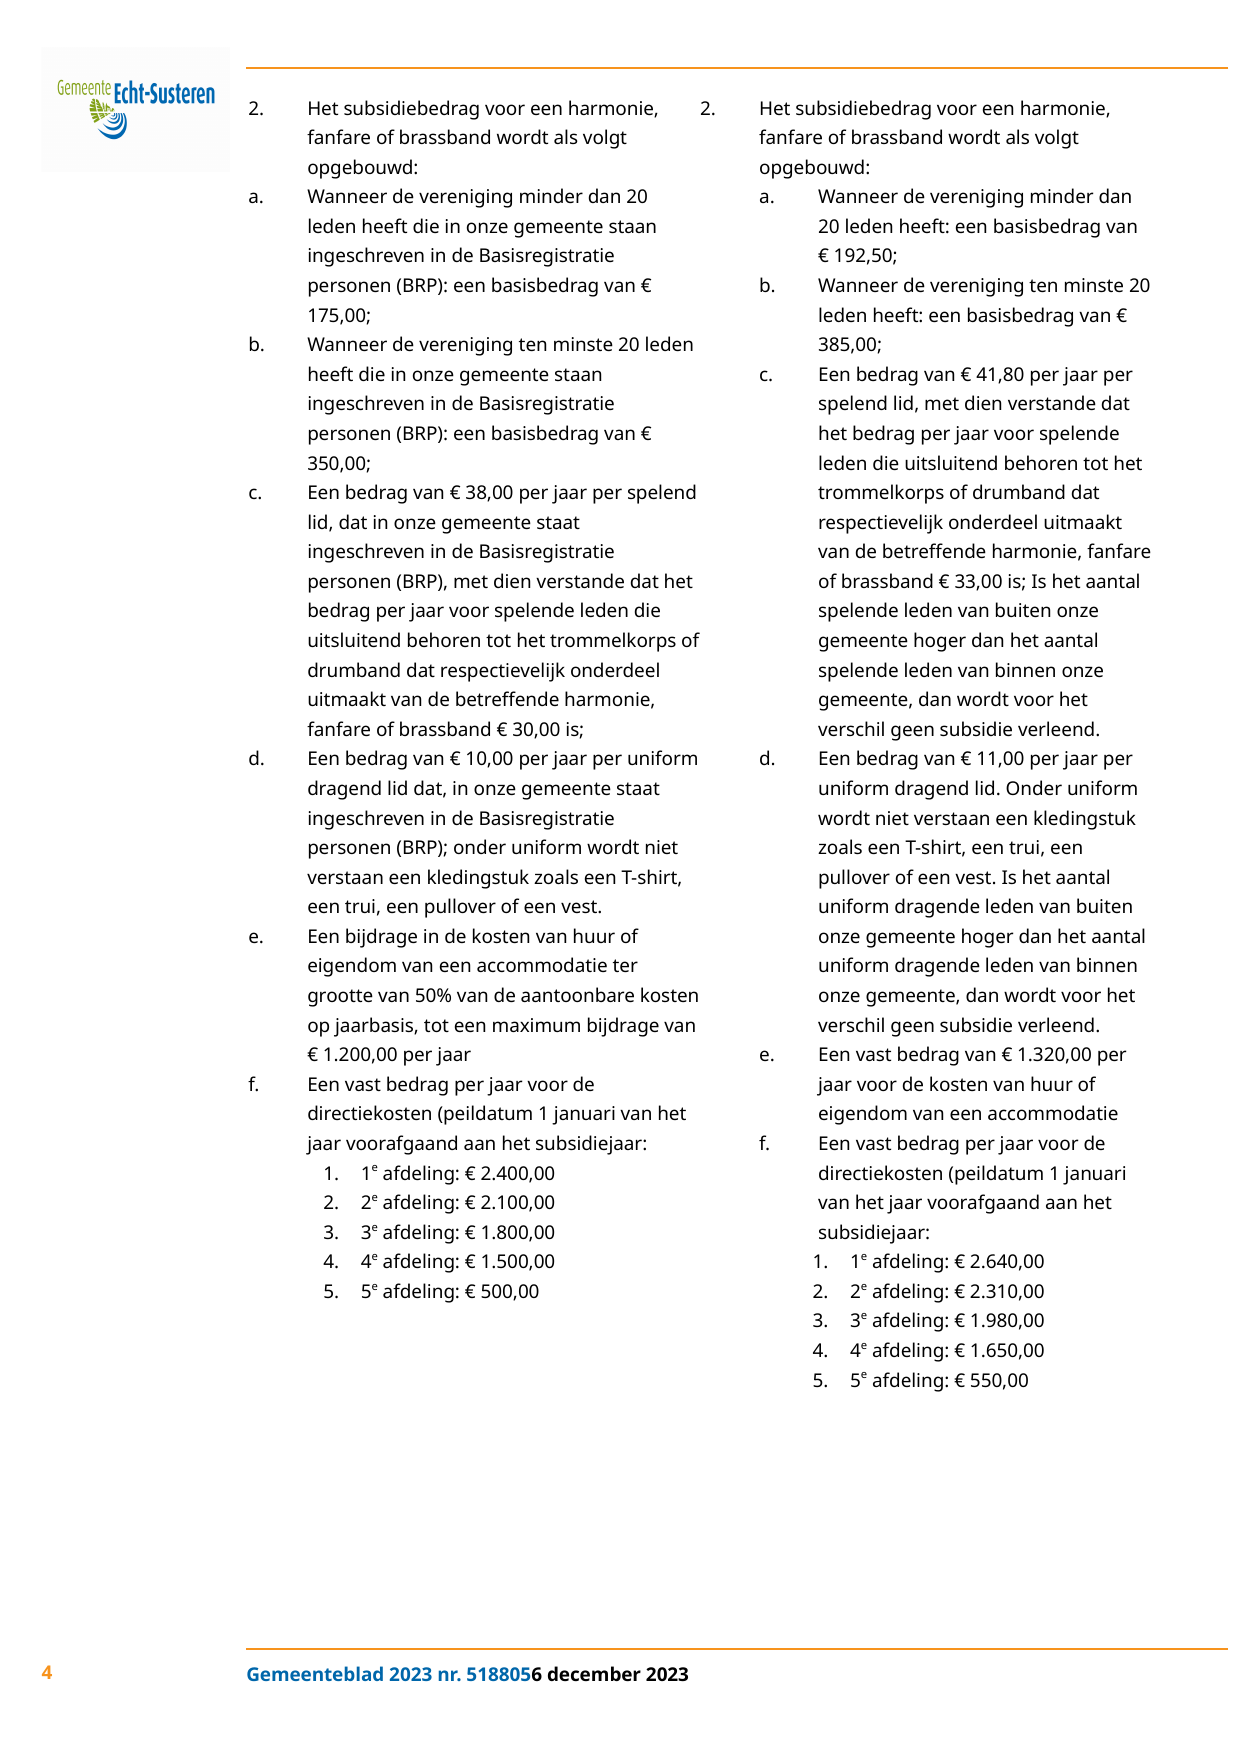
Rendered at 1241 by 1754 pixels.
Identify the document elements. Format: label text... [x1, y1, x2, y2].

table_cell Het subsidiebedrag voor een harmonie, fanfare of brassband wordt als volgt opgebouwd: Wanneer de vereniging minder dan 20 leden heeft: een basisbedrag van € 192,50; Wanneer de vereniging ten minste 20 leden heeft: een basisbedrag van € 385,00; Een bedrag van € 41,80 per jaar per spelend lid, met dien verstande dat het bedrag per jaar voor spelende leden die uitsluitend behoren tot het trommelkorps of drumband dat respectievelijk onderdeel uitmaakt van de betreffende harmonie, fanfare of brassband € 33,00 is; Is het aantal spelende leden van buiten onze gemeente hoger dan het aantal spelende leden van binnen onze gemeente, dan wordt voor het verschil geen subsidie verleend. Een bedrag van € 11,00 per jaar per uniform dragend lid. Onder uniform wordt niet verstaan een kledingstuk zoals een T-shirt, een trui, een pullover of een vest. Is het aantal uniform dragende leden van buiten onze gemeente hoger dan het aantal uniform dragende leden van binnen onze gemeente, dan wordt voor het verschil geen subsidie verleend. Een vast bedrag van € 1.320,00 per jaar voor de kosten van huur of eigendom van een accommodatie Een vast bedrag per jaar voor de directiekosten (peildatum 1 januari van het jaar voorafgaand aan het subsidiejaar: 1e afdeling: € 2.640,00 2e afdeling: € 2.310,00 3e afdeling: € 1.980,00 4e afdeling: € 1.650,00 5e afdeling: € 550,00 [700, 95, 1152, 1393]
table_cell Het subsidiebedrag voor een harmonie, fanfare of brassband wordt als volgt opgebouwd: Wanneer de vereniging minder dan 20 leden heeft die in onze gemeente staan ingeschreven in de Basisregistratie personen (BRP): een basisbedrag van € 175,00; Wanneer de vereniging ten minste 20 leden heeft die in onze gemeente staan ingeschreven in de Basisregistratie personen (BRP): een basisbedrag van € 350,00; Een bedrag van € 38,00 per jaar per spelend lid, dat in onze gemeente staat ingeschreven in de Basisregistratie personen (BRP), met dien verstande dat het bedrag per jaar voor spelende leden die uitsluitend behoren tot het trommelkorps of drumband dat respectievelijk onderdeel uitmaakt van de betreffende harmonie, fanfare of brassband € 30,00 is; Een bedrag van € 10,00 per jaar per uniform dragend lid dat, in onze gemeente staat ingeschreven in de Basisregistratie personen (BRP); onder uniform wordt niet verstaan een kledingstuk zoals een T-shirt, een trui, een pullover of een vest. Een bijdrage in de kosten van huur of eigendom van een accommodatie ter grootte van 50% van de aantoonbare kosten op jaarbasis, tot een maximum bijdrage van € 1.200,00 per jaar Een vast bedrag per jaar voor de directiekosten (peildatum 1 januari van het jaar voorafgaand aan het subsidiejaar: 1e afdeling: € 2.400,00 2e afdeling: € 2.100,00 3e afdeling: € 1.800,00 4e afdeling: € 1.500,00 5e afdeling: € 500,00 [248, 95, 700, 1393]
picture [41, 47, 231, 172]
